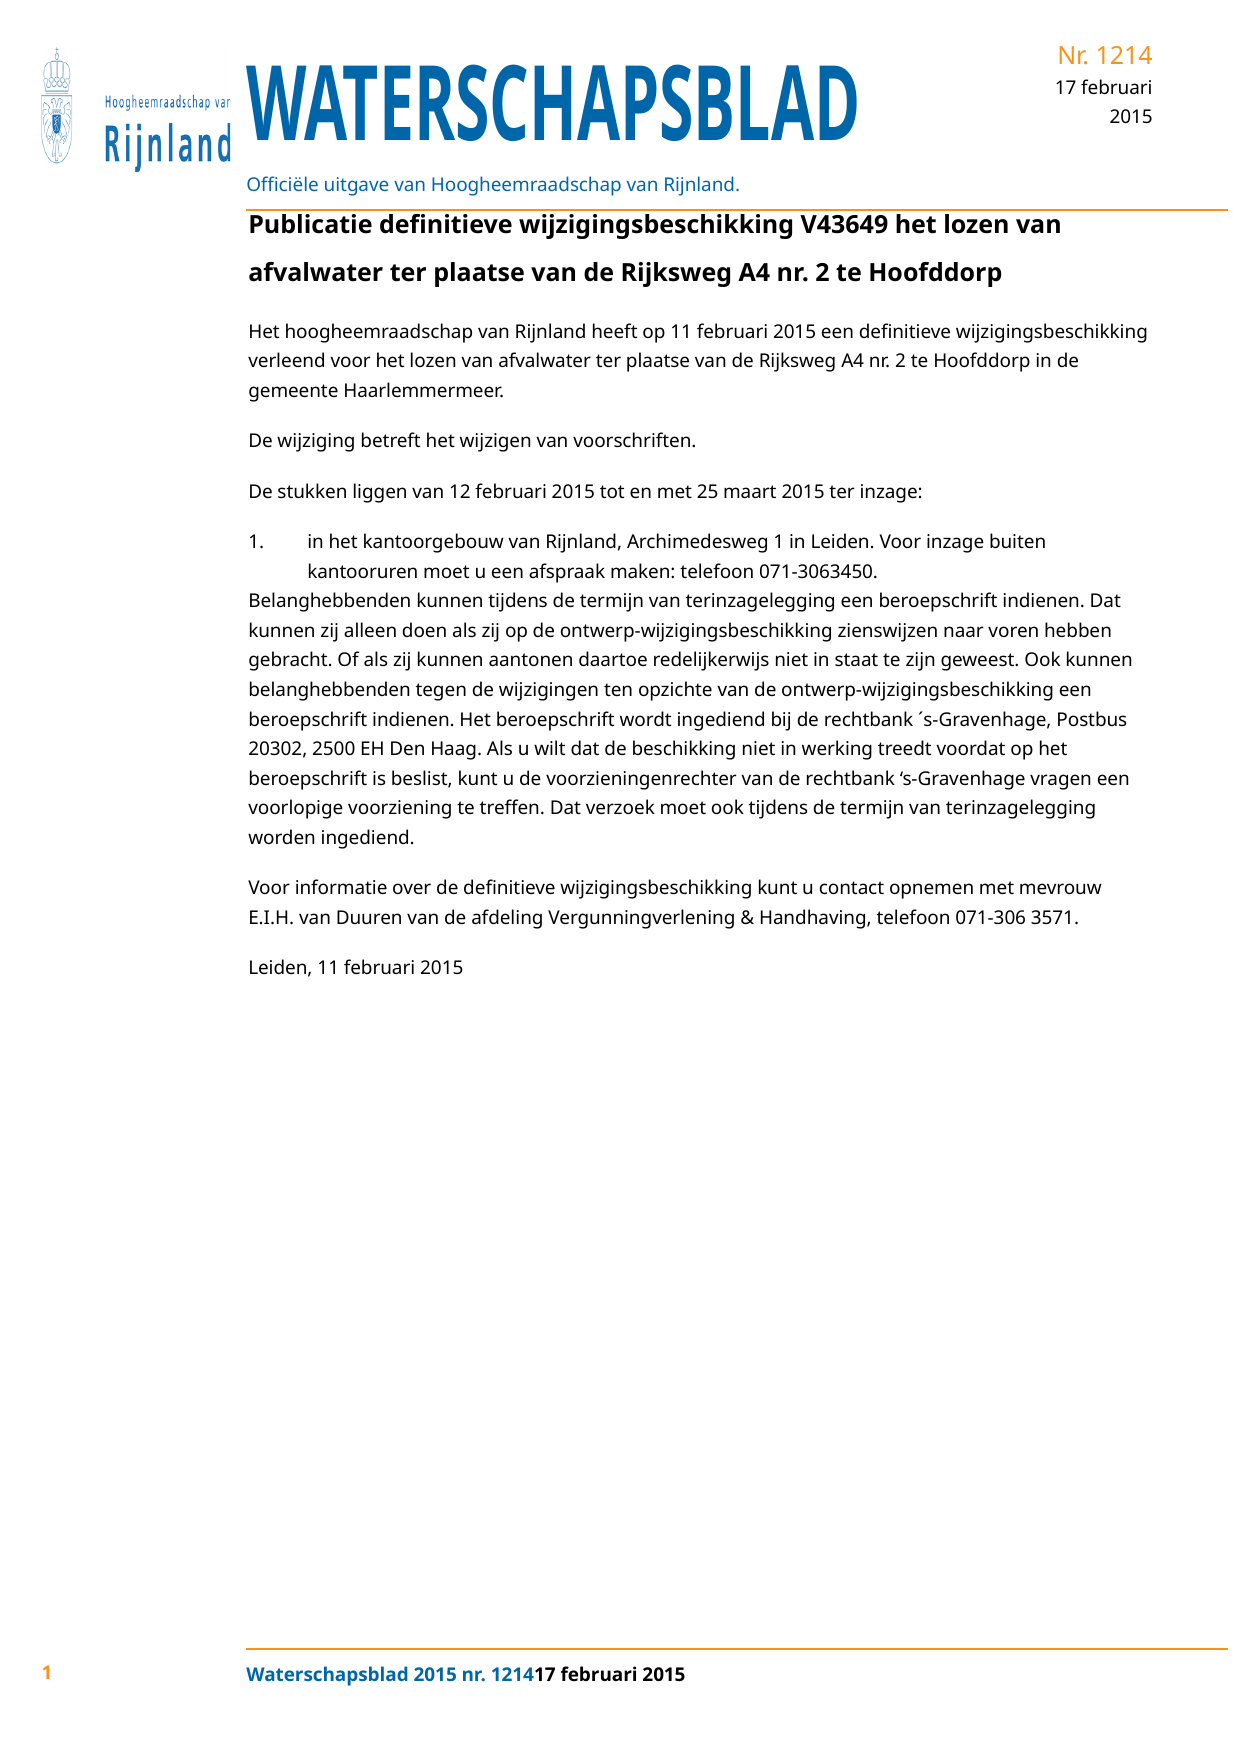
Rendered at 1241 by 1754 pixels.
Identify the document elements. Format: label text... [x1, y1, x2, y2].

list in het kantoorgebouw van Rijnland, Archimedesweg 1 in Leiden. Voor inzage buiten kantooruren moet u een afspraak maken: telefoon 071-3063450. [248, 528, 1152, 584]
text Het hoogheemraadschap van Rijnland heeft op 11 februari 2015 een definitieve wijzigingsbeschikking verleend voor het lozen van afvalwater ter plaatse van de Rijksweg A4 nr. 2 te Hoofddorp in de gemeente Haarlemmermeer. [248, 318, 1152, 403]
text De stukken liggen van 12 februari 2015 tot en met 25 maart 2015 ter inzage: [248, 478, 1152, 504]
text Belanghebbenden kunnen tijdens de termijn van terinzagelegging een beroepschrift indienen. Dat kunnen zij alleen doen als zij op de ontwerp-wijzigingsbeschikking zienswijzen naar voren hebben gebracht. Of als zij kunnen aantonen daartoe redelijkerwijs niet in staat te zijn geweest. Ook kunnen belanghebbenden tegen de wijzigingen ten opzichte van de ontwerp-wijzigingsbeschikking een beroepschrift indienen. Het beroepschrift wordt ingediend bij de rechtbank ´s-Gravenhage, Postbus 20302, 2500 EH Den Haag. Als u wilt dat de beschikking niet in werking treedt voordat op het beroepschrift is beslist, kunt u de voorzieningenrechter van de rechtbank ‘s-Gravenhage vragen een voorlopige voorziening te treffen. Dat verzoek moet ook tijdens de termijn van terinzagelegging worden ingediend. [248, 587, 1152, 850]
picture [41, 47, 231, 172]
text De wijziging betreft het wijzigen van voorschriften. [248, 427, 1152, 453]
text Leiden, 11 februari 2015 [248, 954, 1152, 980]
text Publicatie definitieve wijzigingsbeschikking V43649 het lozen van afvalwater ter plaatse van de Rijksweg A4 nr. 2 te Hoofddorp [248, 211, 1152, 288]
text Voor informatie over de definitieve wijzigingsbeschikking kunt u contact opnemen met mevrouw E.I.H. van Duuren van de afdeling Vergunningverlening & Handhaving, telefoon 071-306 3571. [248, 874, 1152, 930]
